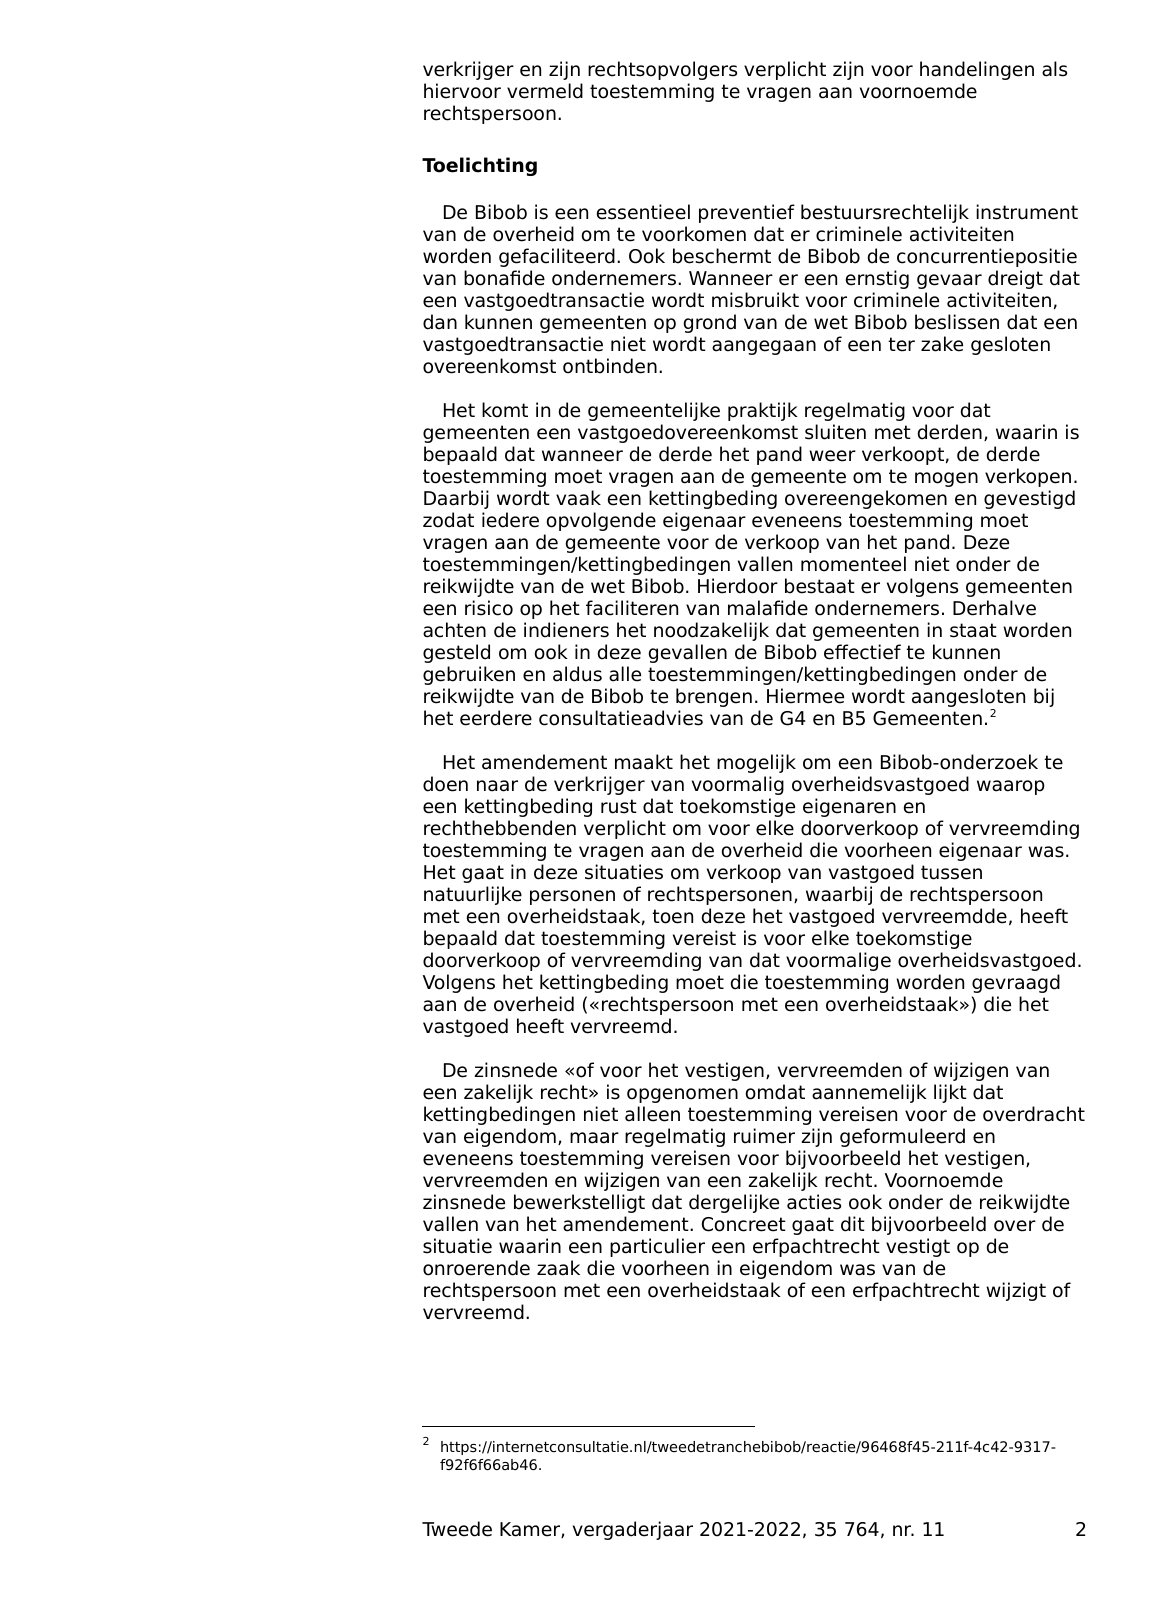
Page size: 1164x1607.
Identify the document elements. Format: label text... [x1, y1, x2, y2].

text De Bibob is een essentieel preventief bestuursrechtelijk instrument van de overheid om te voorkomen dat er criminele activiteiten worden gefaciliteerd. Ook beschermt de Bibob de concurrentiepositie van bonafide ondernemers. Wanneer er een ernstig gevaar dreigt dat een vastgoedtransactie wordt misbruikt voor criminele activiteiten, dan kunnen gemeenten op grond van de wet Bibob beslissen dat een vastgoedtransactie niet wordt aangegaan of een ter zake gesloten overeenkomst ontbinden. [422, 202, 1087, 378]
text Het komt in de gemeentelijke praktijk regelmatig voor dat gemeenten een vastgoedovereenkomst sluiten met derden, waarin is bepaald dat wanneer de derde het pand weer verkoopt, de derde toestemming moet vragen aan de gemeente om te mogen verkopen. Daarbij wordt vaak een kettingbeding overeengekomen en gevestigd zodat iedere opvolgende eigenaar eveneens toestemming moet vragen aan de gemeente voor de verkoop van het pand. Deze toestemmingen/kettingbedingen vallen momenteel niet onder de reikwijdte van de wet Bibob. Hierdoor bestaat er volgens gemeenten een risico op het faciliteren van malafide ondernemers. Derhalve achten de indieners het noodzakelijk dat gemeenten in staat worden gesteld om ook in deze gevallen de Bibob effectief te kunnen gebruiken en aldus alle toestemmingen/kettingbedingen onder de reikwijdte van de Bibob te brengen. Hiermee wordt aangesloten bij het eerdere consultatieadvies van de G4 en B5 Gemeenten. [422, 400, 1087, 730]
text https://internetconsultatie.nl/tweedetranchebibob/reactie/96468f45-211f-4c42-9317-f92f6f66ab46. [422, 1435, 1087, 1474]
text De zinsnede «of voor het vestigen, vervreemden of wijzigen van een zakelijk recht» is opgenomen omdat aannemelijk lijkt dat kettingbedingen niet alleen toestemming vereisen voor de overdracht van eigendom, maar regelmatig ruimer zijn geformuleerd en eveneens toestemming vereisen voor bijvoorbeeld het vestigen, vervreemden en wijzigen van een zakelijk recht. Voornoemde zinsnede bewerkstelligt dat dergelijke acties ook onder de reikwijdte vallen van het amendement. Concreet gaat dit bijvoorbeeld over de situatie waarin een particulier een erfpachtrecht vestigt op de onroerende zaak die voorheen in eigendom was van de rechtspersoon met een overheidstaak of een erfpachtrecht wijzigt of vervreemd. [422, 1060, 1087, 1323]
subtitle Toelichting [422, 155, 1087, 177]
text Het amendement maakt het mogelijk om een Bibob-onderzoek te doen naar de verkrijger van voormalig overheidsvastgoed waarop een kettingbeding rust dat toekomstige eigenaren en rechthebbenden verplicht om voor elke doorverkoop of vervreemding toestemming te vragen aan de overheid die voorheen eigenaar was. Het gaat in deze situaties om verkoop van vastgoed tussen natuurlijke personen of rechtspersonen, waarbij de rechtspersoon met een overheidstaak, toen deze het vastgoed vervreemdde, heeft bepaald dat toestemming vereist is voor elke toekomstige doorverkoop of vervreemding van dat voormalige overheidsvastgoed. Volgens het kettingbeding moet die toestemming worden gevraagd aan de overheid («rechtspersoon met een overheidstaak») die het vastgoed heeft vervreemd. [422, 752, 1087, 1038]
text verkrijger en zijn rechtsopvolgers verplicht zijn voor handelingen als hiervoor vermeld toestemming te vragen aan voornoemde rechtspersoon. [422, 59, 1087, 125]
